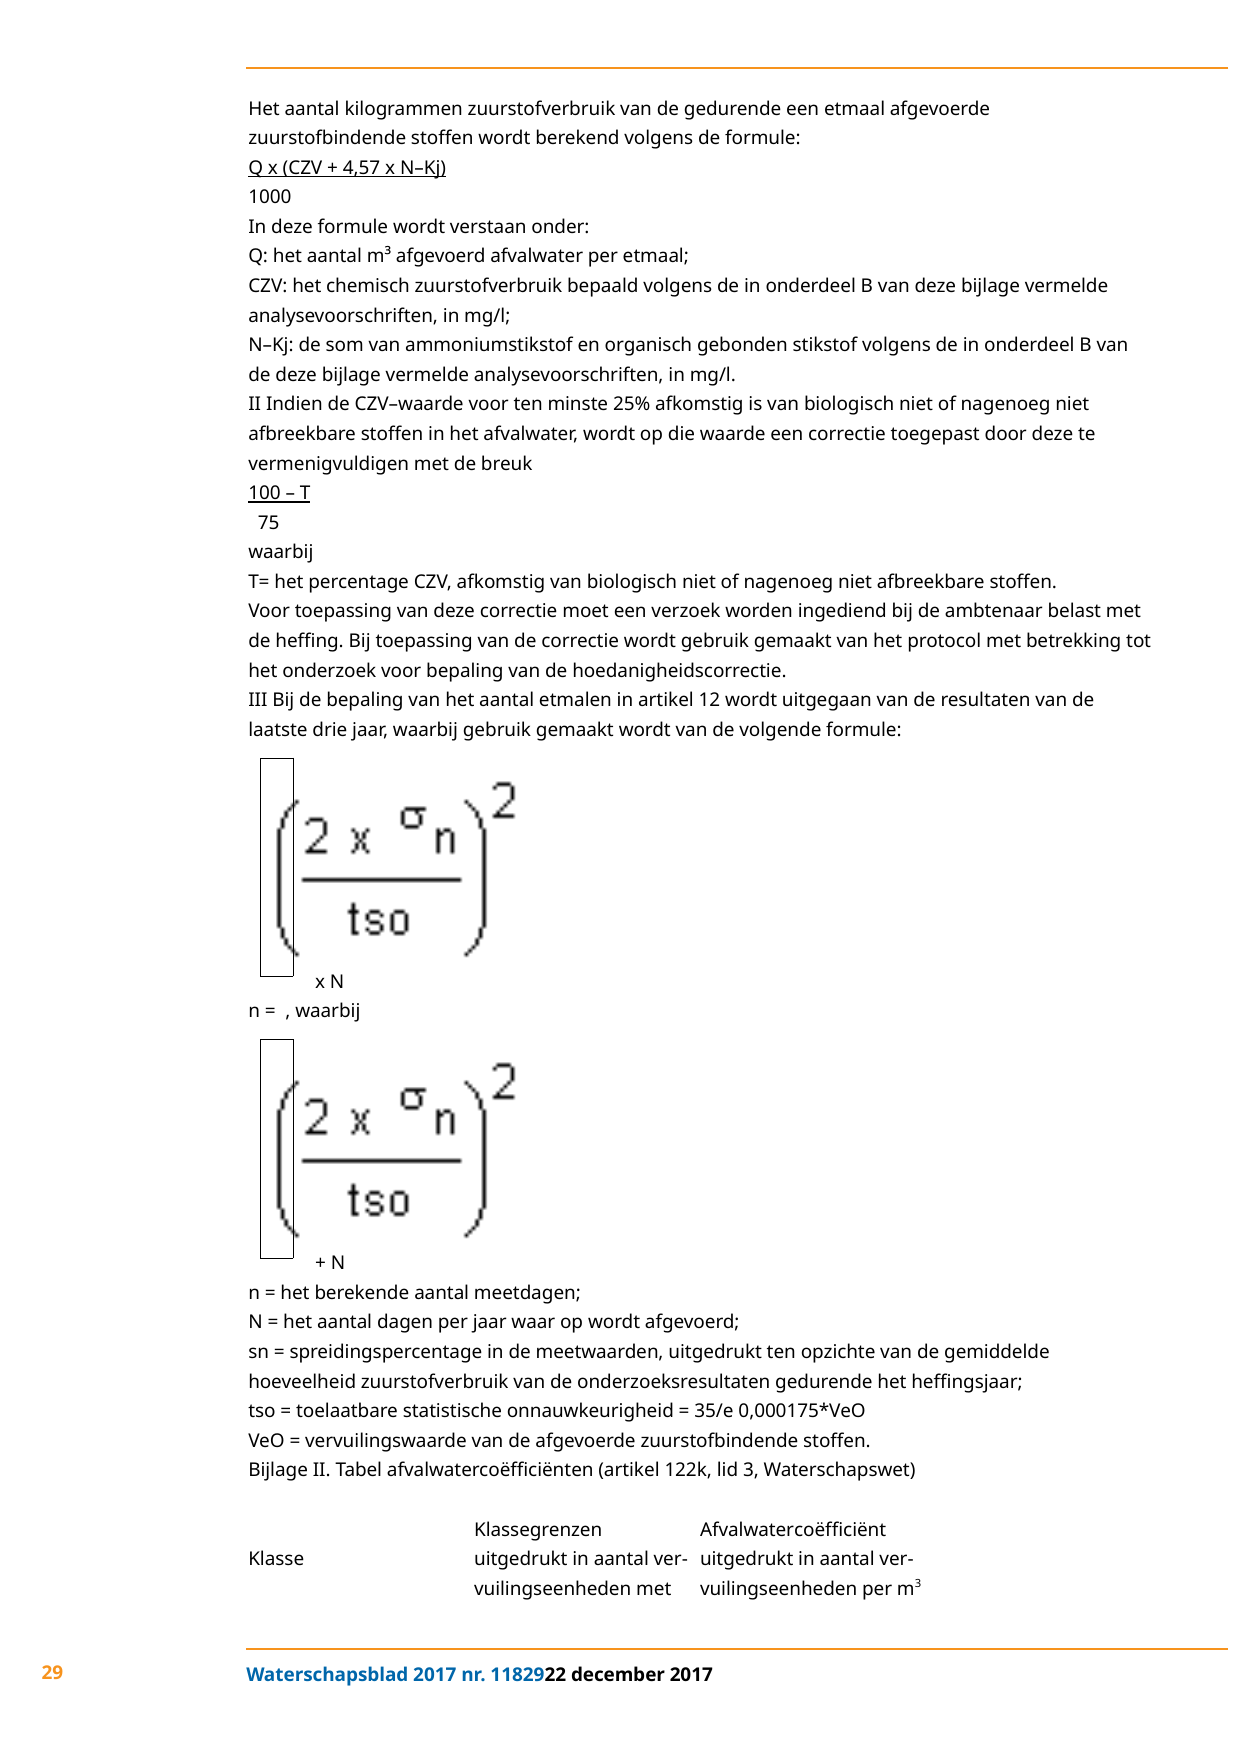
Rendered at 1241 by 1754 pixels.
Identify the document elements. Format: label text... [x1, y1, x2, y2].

picture [268, 1048, 565, 1249]
text Q x (CZV + 4,57 x N–Kj) [248, 154, 1152, 180]
text n = het berekende aantal meetdagen; [248, 1279, 1152, 1305]
text N–Kj: de som van ammoniumstikstof en organisch gebonden stikstof volgens de in onderdeel B van de deze bijlage vermelde analysevoorschriften, in mg/l. [248, 331, 1152, 387]
text tso = toelaatbare statistische onnauwkeurigheid = 35/e 0,000175*VeO [248, 1397, 1152, 1423]
text x N [248, 746, 1152, 994]
text 75 [248, 509, 1152, 535]
text III Bij de bepaling van het aantal etmalen in artikel 12 wordt uitgegaan van de resultaten van de laatste drie jaar, waarbij gebruik gemaakt wordt van de volgende formule: [248, 686, 1152, 742]
table_header Klassegrenzen uitgedrukt in aantal ver­vuilings­een­heden met [474, 1516, 700, 1601]
text In deze formule wordt verstaan onder: [248, 213, 1152, 239]
text T= het percentage CZV, afkomstig van biologisch niet of nagenoeg niet afbreekbare stoffen. [248, 568, 1152, 594]
table_header Afval­water­coëf­ficiënt uitgedrukt in aantal ver­vuilings­een­heden per m3 [700, 1516, 926, 1601]
table_header Klasse [248, 1516, 474, 1601]
text II Indien de CZV–waarde voor ten minste 25% afkomstig is van biologisch niet of nagenoeg niet afbreekbare stoffen in het afvalwater, wordt op die waarde een correctie toegepast door deze te vermenigvuldigen met de breuk [248, 391, 1152, 476]
text Het aantal kilogrammen zuurstofverbruik van de gedurende een etmaal afgevoerde zuurstofbindende stoffen wordt berekend volgens de formule: [248, 95, 1152, 150]
picture [41, 47, 231, 172]
text VeO = vervuilingswaarde van de afgevoerde zuurstofbindende stoffen. [248, 1427, 1152, 1453]
text Q: het aantal m³ afgevoerd afvalwater per etmaal; [248, 243, 1152, 268]
text sn = spreidingspercentage in de meetwaarden, uitgedrukt ten opzichte van de gemiddelde hoeveelheid zuurstofverbruik van de onderzoeksresultaten gedurende het heffingsjaar; [248, 1338, 1152, 1394]
text Voor toepassing van deze correctie moet een verzoek worden ingediend bij de ambtenaar belast met de heffing. Bij toepassing van de correctie wordt gebruik gemaakt van het protocol met betrekking tot het onderzoek voor bepaling van de hoedanigheidscorrectie. [248, 598, 1152, 683]
picture [268, 766, 565, 968]
text n = , waarbij [248, 998, 1152, 1023]
text CZV: het chemisch zuurstofverbruik bepaald volgens de in onderdeel B van deze bijlage vermelde analysevoorschriften, in mg/l; [248, 272, 1152, 328]
text N = het aantal dagen per jaar waar op wordt afgevoerd; [248, 1309, 1152, 1334]
text + N [248, 1027, 1152, 1275]
text 1000 [248, 183, 1152, 209]
text waarbij [248, 538, 1152, 564]
text Bijlage II. Tabel afvalwatercoëfficiënten (artikel 122k, lid 3, Waterschapswet) [248, 1457, 1152, 1482]
text 100 – T [248, 479, 1152, 505]
